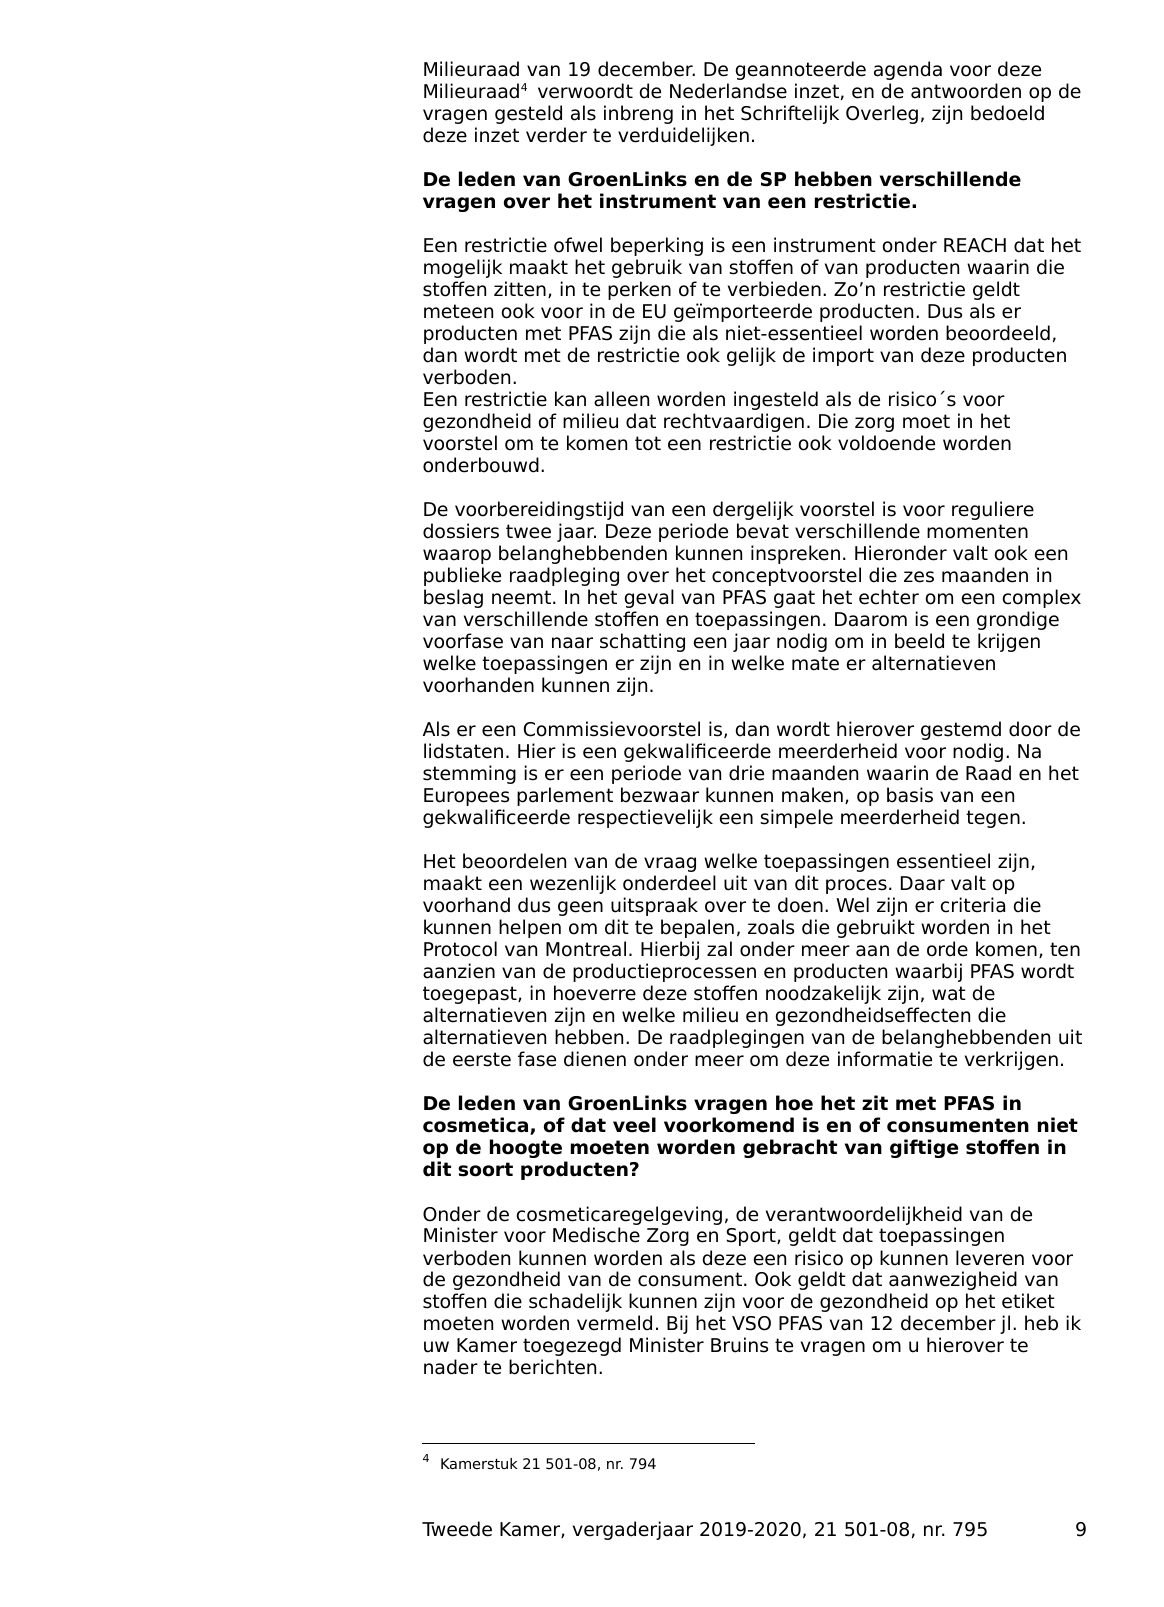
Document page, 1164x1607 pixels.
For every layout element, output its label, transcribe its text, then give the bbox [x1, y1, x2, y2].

text Als er een Commissievoorstel is, dan wordt hierover gestemd door de lidstaten. Hier is een gekwalificeerde meerderheid voor nodig. Na stemming is er een periode van drie maanden waarin de Raad en het Europees parlement bezwaar kunnen maken, op basis van een gekwalificeerde respectievelijk een simpele meerderheid tegen. [422, 719, 1087, 829]
text De voorbereidingstijd van een dergelijk voorstel is voor reguliere dossiers twee jaar. Deze periode bevat verschillende momenten waarop belanghebbenden kunnen inspreken. Hieronder valt ook een publieke raadpleging over het conceptvoorstel die zes maanden in beslag neemt. In het geval van PFAS gaat het echter om een complex van verschillende stoffen en toepassingen. Daarom is een grondige voorfase van naar schatting een jaar nodig om in beeld te krijgen welke toepassingen er zijn en in welke mate er alternatieven voorhanden kunnen zijn. [422, 499, 1087, 697]
text Een restrictie kan alleen worden ingesteld als de risico´s voor gezondheid of milieu dat rechtvaardigen. Die zorg moet in het voorstel om te komen tot een restrictie ook voldoende worden onderbouwd. [422, 389, 1087, 477]
text Een restrictie ofwel beperking is een instrument onder REACH dat het mogelijk maakt het gebruik van stoffen of van producten waarin die stoffen zitten, in te perken of te verbieden. Zo’n restrictie geldt meteen ook voor in de EU geïmporteerde producten. Dus als er producten met PFAS zijn die als niet-essentieel worden beoordeeld, dan wordt met de restrictie ook gelijk de import van deze producten verboden. [422, 235, 1087, 389]
text Milieuraad van 19 december. De geannoteerde agenda voor deze Milieuraad verwoordt de Nederlandse inzet, en de antwoorden op de vragen gesteld als inbreng in het Schriftelijk Overleg, zijn bedoeld deze inzet verder te verduidelijken. [422, 59, 1087, 147]
text Kamerstuk 21 501-08, nr. 794 [422, 1452, 1087, 1474]
text Onder de cosmeticaregelgeving, de verantwoordelijkheid van de Minister voor Medische Zorg en Sport, geldt dat toepassingen verboden kunnen worden als deze een risico op kunnen leveren voor de gezondheid van de consument. Ook geldt dat aanwezigheid van stoffen die schadelijk kunnen zijn voor de gezondheid op het etiket moeten worden vermeld. Bij het VSO PFAS van 12 december jl. heb ik uw Kamer toegezegd Minister Bruins te vragen om u hierover te nader te berichten. [422, 1203, 1087, 1379]
text De leden van GroenLinks vragen hoe het zit met PFAS in cosmetica, of dat veel voorkomend is en of consumenten niet op de hoogte moeten worden gebracht van giftige stoffen in dit soort producten? [422, 1093, 1087, 1181]
text Het beoordelen van de vraag welke toepassingen essentieel zijn, maakt een wezenlijk onderdeel uit van dit proces. Daar valt op voorhand dus geen uitspraak over te doen. Wel zijn er criteria die kunnen helpen om dit te bepalen, zoals die gebruikt worden in het Protocol van Montreal. Hierbij zal onder meer aan de orde komen, ten aanzien van de productieprocessen en producten waarbij PFAS wordt toegepast, in hoeverre deze stoffen noodzakelijk zijn, wat de alternatieven zijn en welke milieu en gezondheidseffecten die alternatieven hebben. De raadplegingen van de belanghebbenden uit de eerste fase dienen onder meer om deze informatie te verkrijgen. [422, 851, 1087, 1071]
text De leden van GroenLinks en de SP hebben verschillende vragen over het instrument van een restrictie. [422, 169, 1087, 213]
